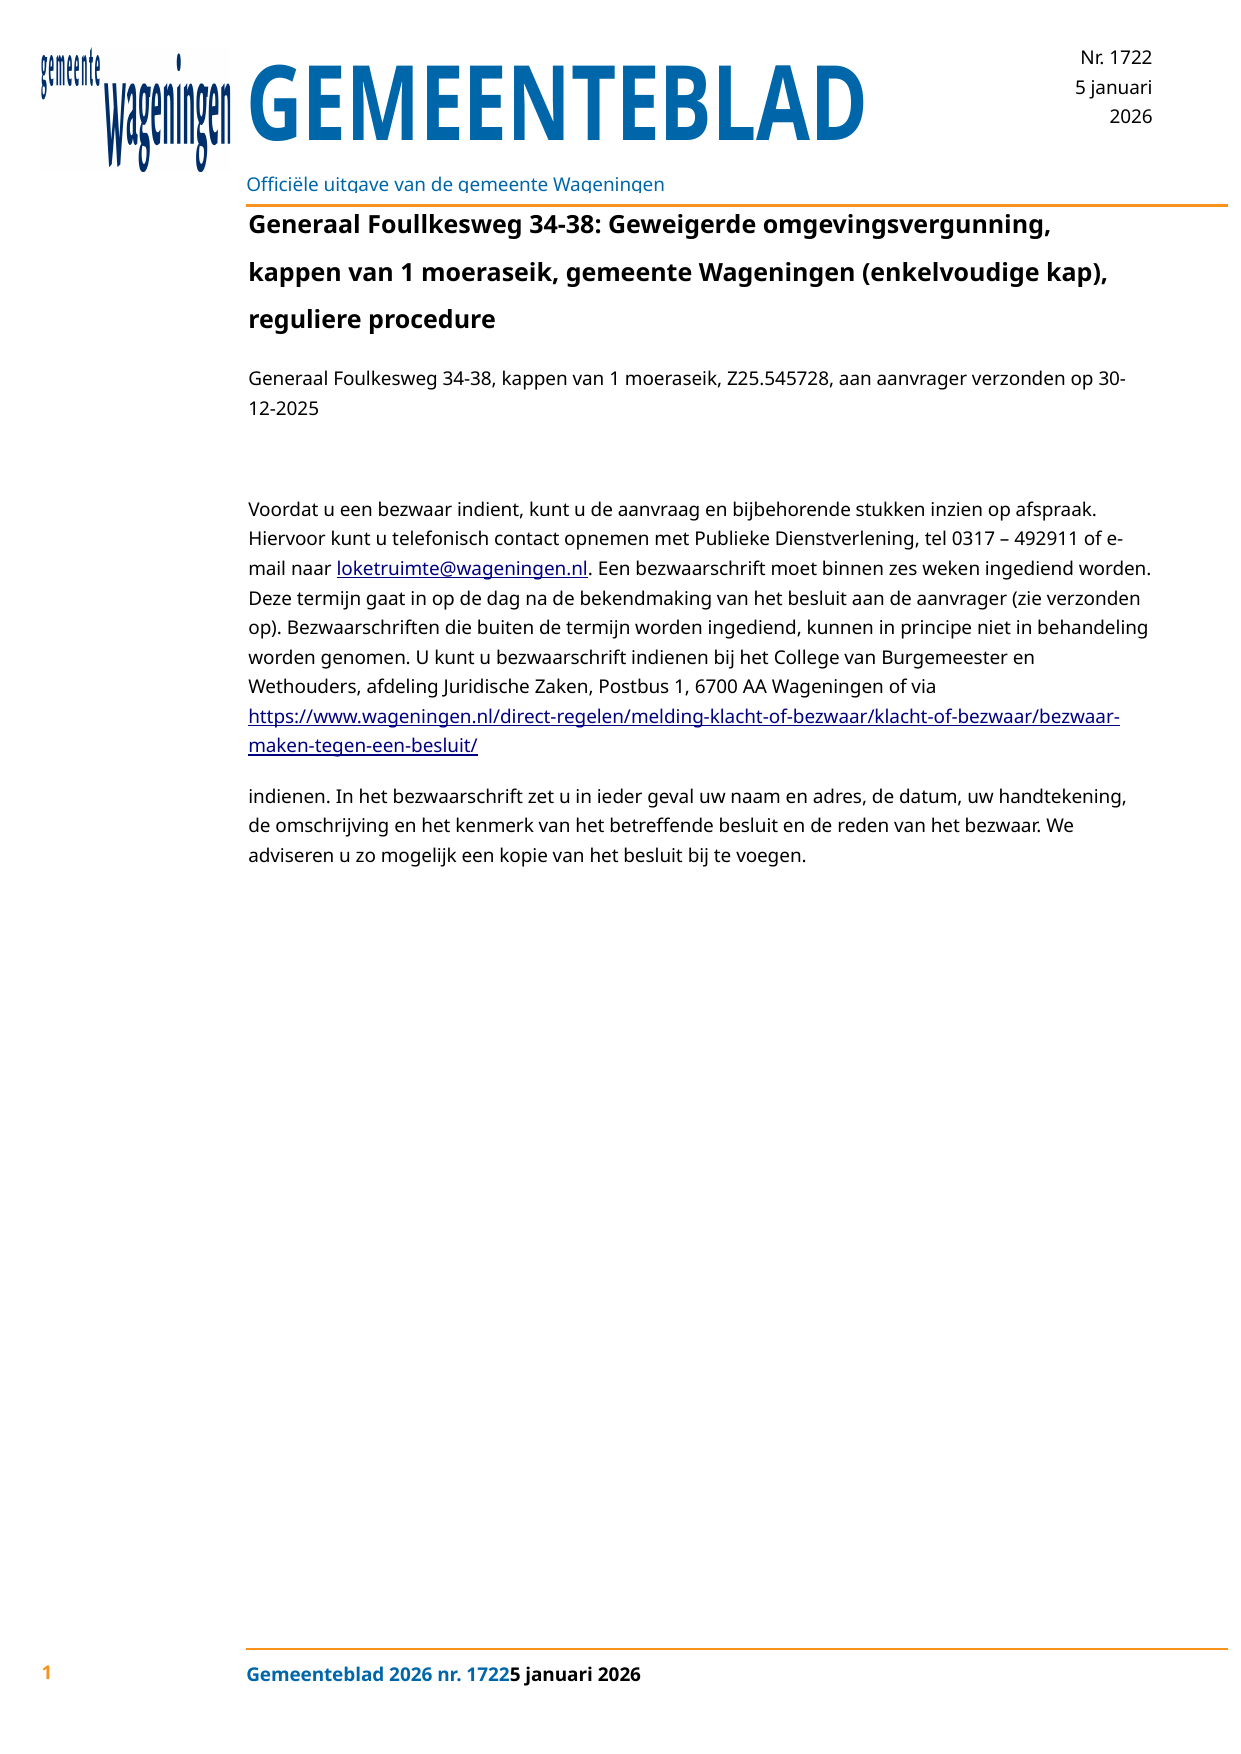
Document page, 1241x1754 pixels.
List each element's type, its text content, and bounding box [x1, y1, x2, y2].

text Generaal Foulkesweg 34-38, kappen van 1 moeraseik, Z25.545728, aan aanvrager verzonden op 30-12-2025 [248, 366, 1152, 421]
text Generaal Foullkesweg 34-38: Geweigerde omgevingsvergunning, kappen van 1 moeraseik, gemeente Wageningen (enkelvoudige kap), reguliere procedure [248, 207, 1152, 336]
picture [41, 47, 231, 172]
text indienen. In het bezwaarschrift zet u in ieder geval uw naam en adres, de datum, uw handtekening, de omschrijving en het kenmerk van het betreffende besluit en de reden van het bezwaar. We adviseren u zo mogelijk een kopie van het besluit bij te voegen. [248, 783, 1152, 868]
text Voordat u een bezwaar indient, kunt u de aanvraag en bijbehorende stukken inzien op afspraak. Hiervoor kunt u telefonisch contact opnemen met Publieke Dienstverlening, tel 0317 – 492911 of e-mail naar loketruimte@wageningen.nl. Een bezwaarschrift moet binnen zes weken ingediend worden. Deze termijn gaat in op de dag na de bekendmaking van het besluit aan de aanvrager (zie verzonden op). Bezwaarschriften die buiten de termijn worden ingediend, kunnen in principe niet in behandeling worden genomen. U kunt u bezwaarschrift indienen bij het College van Burgemeester en Wethouders, afdeling Juridische Zaken, Postbus 1, 6700 AA Wageningen of via https://www.wageningen.nl/direct-regelen/melding-klacht-of-bezwaar/klacht-of-bezwaar/bezwaar-maken-tegen-een-besluit/ [248, 496, 1152, 758]
